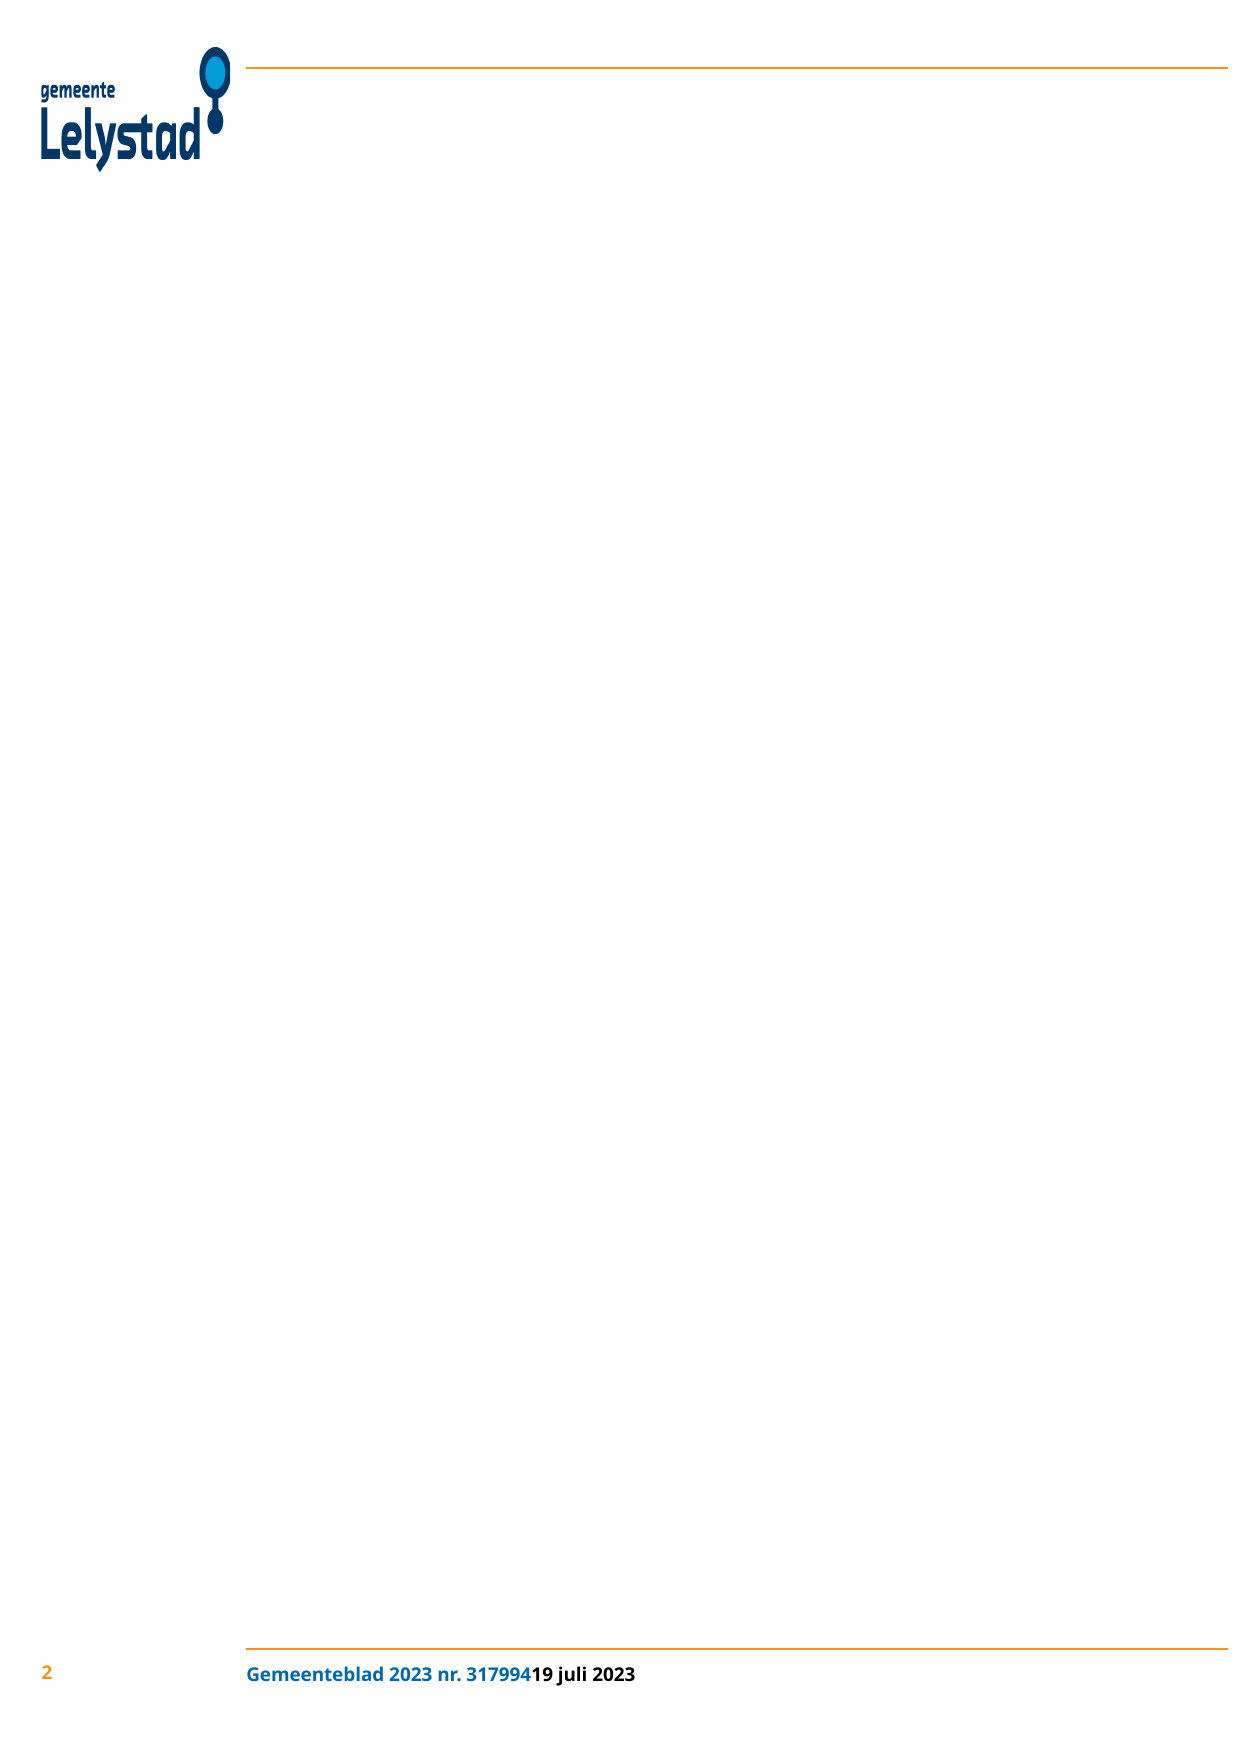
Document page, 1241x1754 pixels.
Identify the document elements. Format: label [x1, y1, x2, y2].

picture [41, 47, 231, 172]
